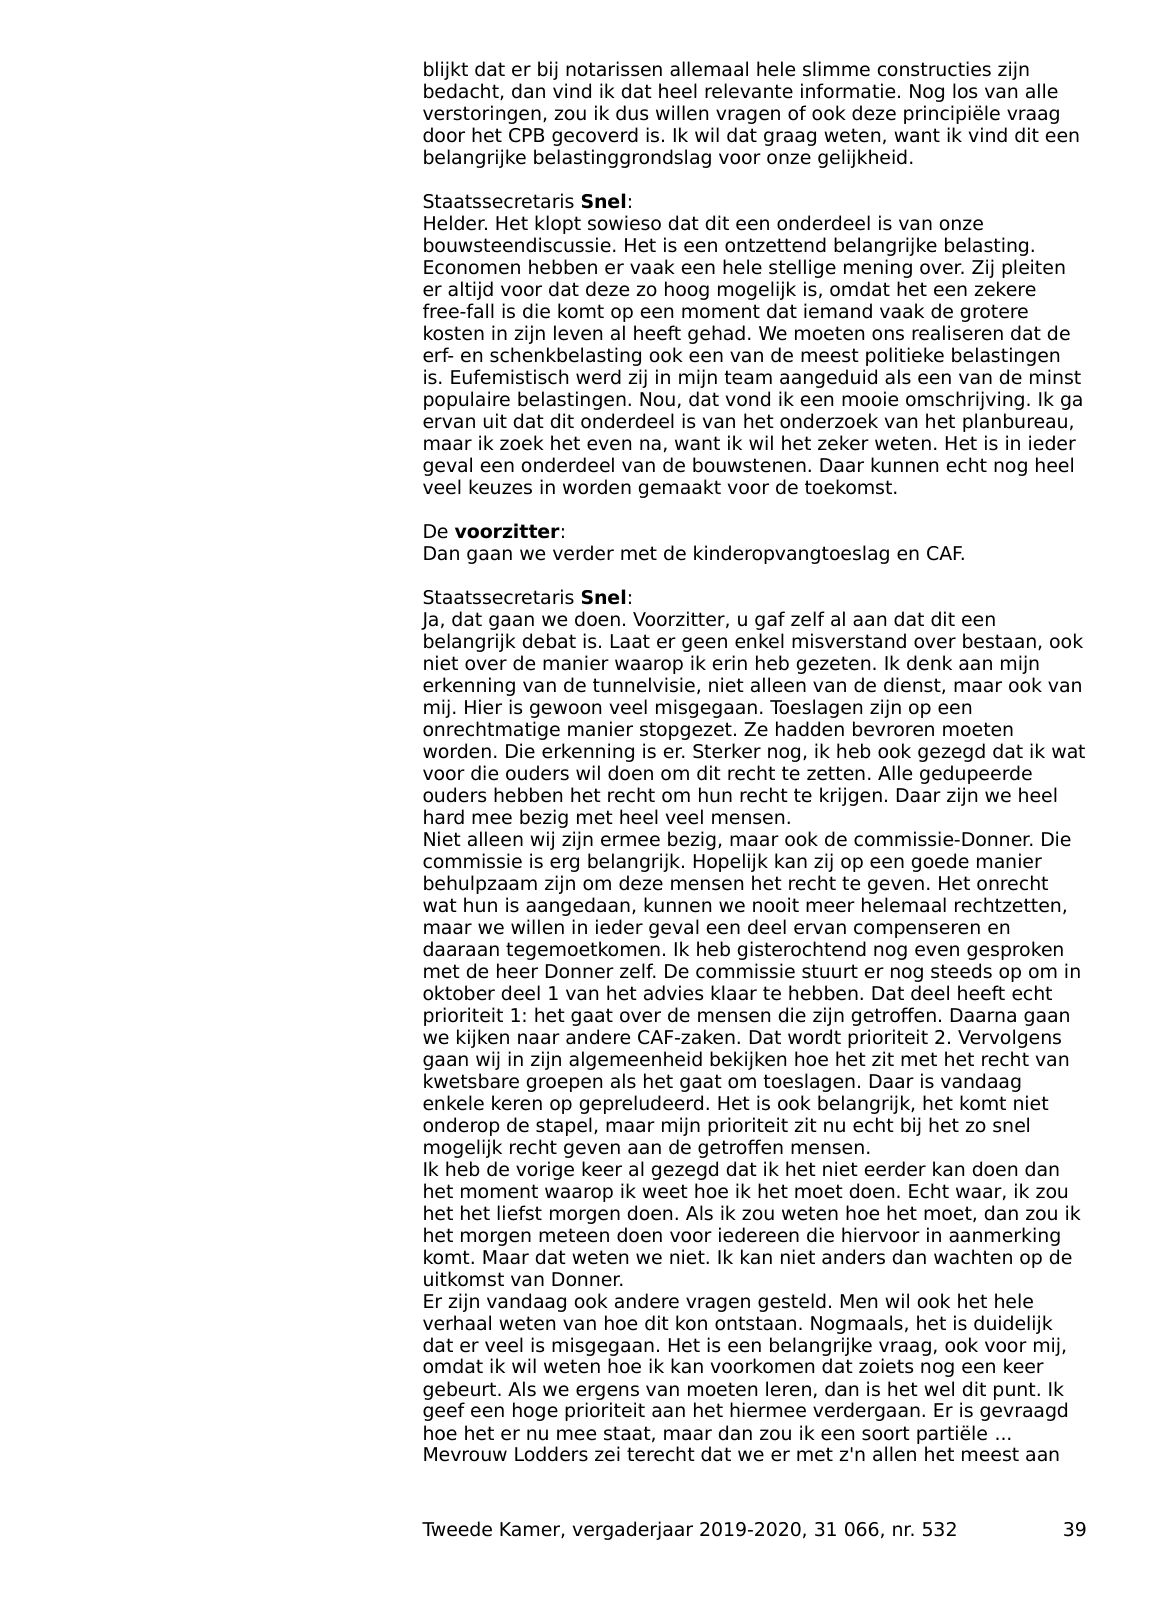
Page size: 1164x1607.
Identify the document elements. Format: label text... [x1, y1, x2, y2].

text Staatssecretaris Snel: [422, 587, 1087, 609]
text Staatssecretaris Snel: [422, 191, 1087, 213]
text Er zijn vandaag ook andere vragen gesteld. Men wil ook het hele verhaal weten van hoe dit kon ontstaan. Nogmaals, het is duidelijk dat er veel is misgegaan. Het is een belangrijke vraag, ook voor mij, omdat ik wil weten hoe ik kan voorkomen dat zoiets nog een keer gebeurt. Als we ergens van moeten leren, dan is het wel dit punt. Ik geef een hoge prioriteit aan het hiermee verdergaan. Er is gevraagd hoe het er nu mee staat, maar dan zou ik een soort partiële ... Mevrouw Lodders zei terecht dat we er met z'n allen het meest aan [422, 1291, 1087, 1466]
text De voorzitter: [422, 521, 1087, 543]
text Ja, dat gaan we doen. Voorzitter, u gaf zelf al aan dat dit een belangrijk debat is. Laat er geen enkel misverstand over bestaan, ook niet over de manier waarop ik erin heb gezeten. Ik denk aan mijn erkenning van de tunnelvisie, niet alleen van de dienst, maar ook van mij. Hier is gewoon veel misgegaan. Toeslagen zijn op een onrechtmatige manier stopgezet. Ze hadden bevroren moeten worden. Die erkenning is er. Sterker nog, ik heb ook gezegd dat ik wat voor die ouders wil doen om dit recht te zetten. Alle gedupeerde ouders hebben het recht om hun recht te krijgen. Daar zijn we heel hard mee bezig met heel veel mensen. [422, 609, 1087, 829]
text Dan gaan we verder met de kinderopvangtoeslag en CAF. [422, 543, 1087, 565]
text Helder. Het klopt sowieso dat dit een onderdeel is van onze bouwsteendiscussie. Het is een ontzettend belangrijke belasting. Economen hebben er vaak een hele stellige mening over. Zij pleiten er altijd voor dat deze zo hoog mogelijk is, omdat het een zekere free-fall is die komt op een moment dat iemand vaak de grotere kosten in zijn leven al heeft gehad. We moeten ons realiseren dat de erf- en schenkbelasting ook een van de meest politieke belastingen is. Eufemistisch werd zij in mijn team aangeduid als een van de minst populaire belastingen. Nou, dat vond ik een mooie omschrijving. Ik ga ervan uit dat dit onderdeel is van het onderzoek van het planbureau, maar ik zoek het even na, want ik wil het zeker weten. Het is in ieder geval een onderdeel van de bouwstenen. Daar kunnen echt nog heel veel keuzes in worden gemaakt voor de toekomst. [422, 213, 1087, 499]
text blijkt dat er bij notarissen allemaal hele slimme constructies zijn bedacht, dan vind ik dat heel relevante informatie. Nog los van alle verstoringen, zou ik dus willen vragen of ook deze principiële vraag door het CPB gecoverd is. Ik wil dat graag weten, want ik vind dit een belangrijke belastinggrondslag voor onze gelijkheid. [422, 59, 1087, 169]
text Ik heb de vorige keer al gezegd dat ik het niet eerder kan doen dan het moment waarop ik weet hoe ik het moet doen. Echt waar, ik zou het het liefst morgen doen. Als ik zou weten hoe het moet, dan zou ik het morgen meteen doen voor iedereen die hiervoor in aanmerking komt. Maar dat weten we niet. Ik kan niet anders dan wachten op de uitkomst van Donner. [422, 1159, 1087, 1291]
text Niet alleen wij zijn ermee bezig, maar ook de commissie-Donner. Die commissie is erg belangrijk. Hopelijk kan zij op een goede manier behulpzaam zijn om deze mensen het recht te geven. Het onrecht wat hun is aangedaan, kunnen we nooit meer helemaal rechtzetten, maar we willen in ieder geval een deel ervan compenseren en daaraan tegemoetkomen. Ik heb gisterochtend nog even gesproken met de heer Donner zelf. De commissie stuurt er nog steeds op om in oktober deel 1 van het advies klaar te hebben. Dat deel heeft echt prioriteit 1: het gaat over de mensen die zijn getroffen. Daarna gaan we kijken naar andere CAF-zaken. Dat wordt prioriteit 2. Vervolgens gaan wij in zijn algemeenheid bekijken hoe het zit met het recht van kwetsbare groepen als het gaat om toeslagen. Daar is vandaag enkele keren op gepreludeerd. Het is ook belangrijk, het komt niet onderop de stapel, maar mijn prioriteit zit nu echt bij het zo snel mogelijk recht geven aan de getroffen mensen. [422, 829, 1087, 1159]
